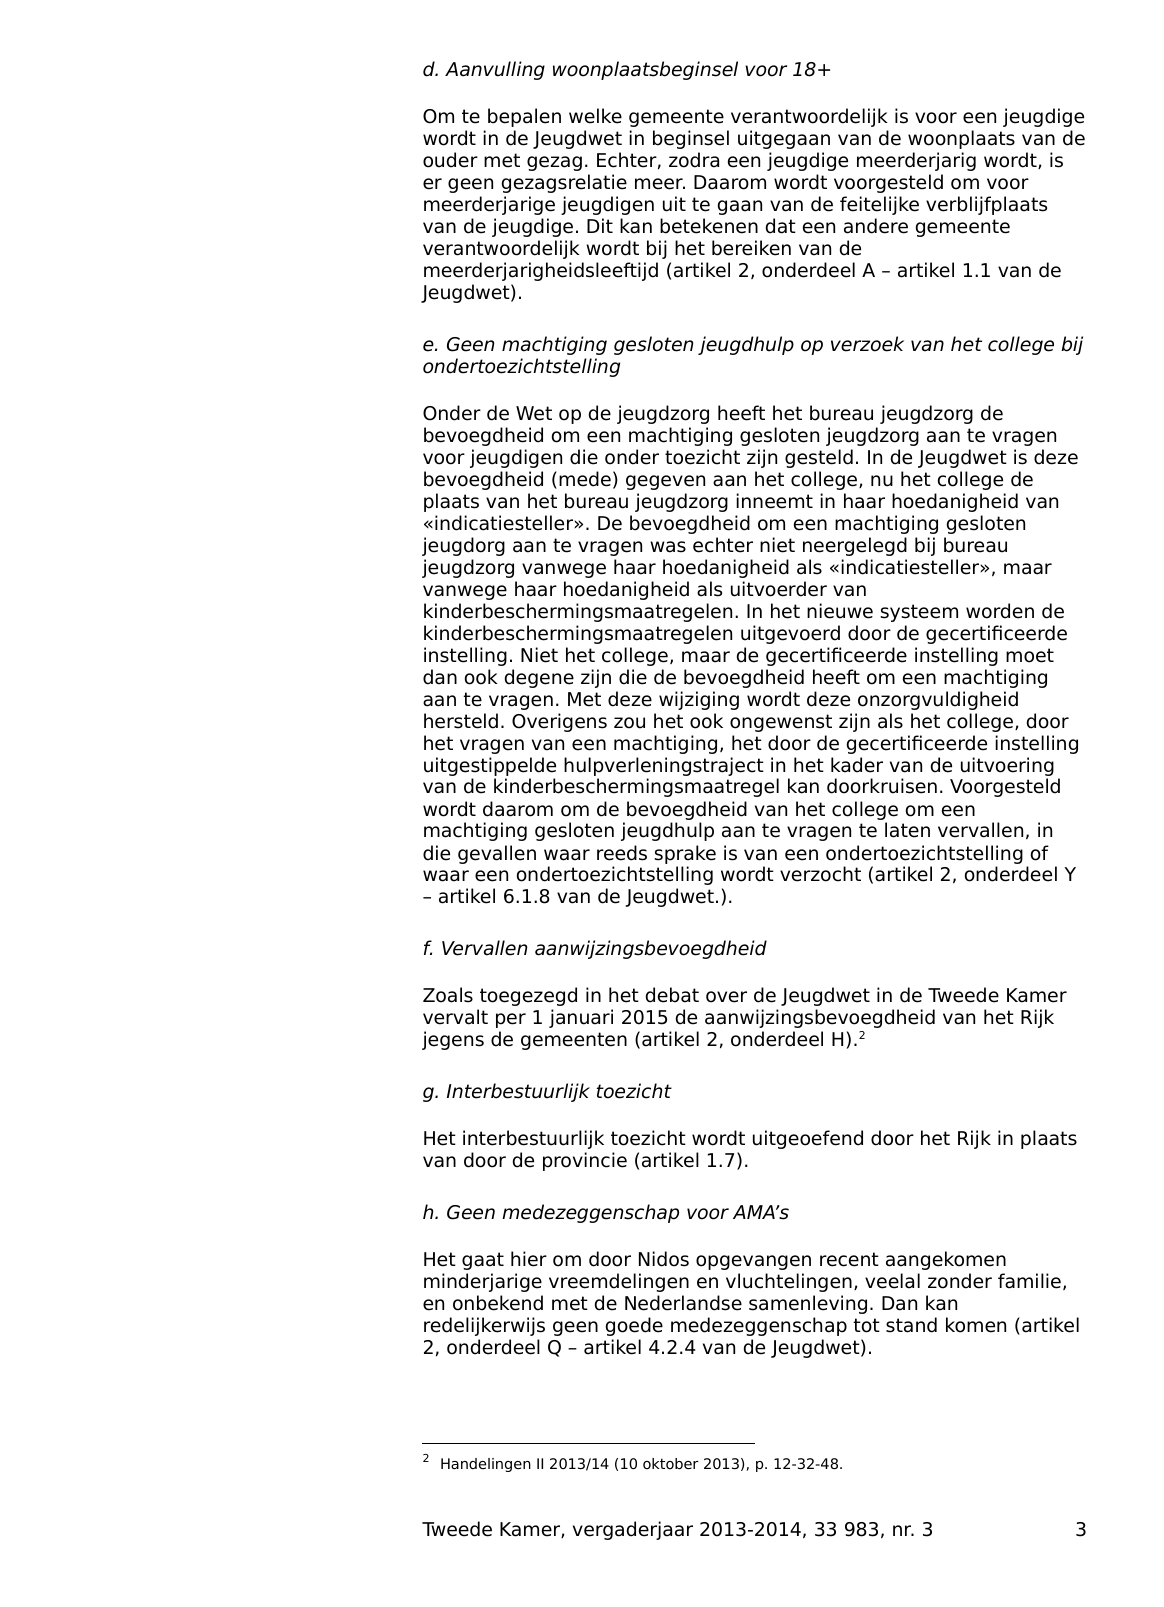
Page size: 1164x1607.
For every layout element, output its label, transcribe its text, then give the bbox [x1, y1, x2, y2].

subtitle f. Vervallen aanwijzingsbevoegdheid [422, 938, 1087, 960]
subtitle h. Geen medezeggenschap voor AMA’s [422, 1202, 1087, 1224]
subtitle e. Geen machtiging gesloten jeugdhulp op verzoek van het college bij ondertoezichtstelling [422, 334, 1087, 378]
text Het interbestuurlijk toezicht wordt uitgeoefend door het Rijk in plaats van door de provincie (artikel 1.7). [422, 1128, 1087, 1172]
text Het gaat hier om door Nidos opgevangen recent aangekomen minderjarige vreemdelingen en vluchtelingen, veelal zonder familie, en onbekend met de Nederlandse samenleving. Dan kan redelijkerwijs geen goede medezeggenschap tot stand komen (artikel 2, onderdeel Q – artikel 4.2.4 van de Jeugdwet). [422, 1249, 1087, 1359]
text Om te bepalen welke gemeente verantwoordelijk is voor een jeugdige wordt in de Jeugdwet in beginsel uitgegaan van de woonplaats van de ouder met gezag. Echter, zodra een jeugdige meerderjarig wordt, is er geen gezagsrelatie meer. Daarom wordt voorgesteld om voor meerderjarige jeugdigen uit te gaan van de feitelijke verblijfplaats van de jeugdige. Dit kan betekenen dat een andere gemeente verantwoordelijk wordt bij het bereiken van de meerderjarigheidsleeftijd (artikel 2, onderdeel A – artikel 1.1 van de Jeugdwet). [422, 106, 1087, 304]
text Zoals toegezegd in het debat over de Jeugdwet in de Tweede Kamer vervalt per 1 januari 2015 de aanwijzingsbevoegdheid van het Rijk jegens de gemeenten (artikel 2, onderdeel H). [422, 985, 1087, 1051]
subtitle d. Aanvulling woonplaatsbeginsel voor 18+ [422, 59, 1087, 81]
subtitle g. Interbestuurlijk toezicht [422, 1081, 1087, 1103]
text Onder de Wet op de jeugdzorg heeft het bureau jeugdzorg de bevoegdheid om een machtiging gesloten jeugdzorg aan te vragen voor jeugdigen die onder toezicht zijn gesteld. In de Jeugdwet is deze bevoegdheid (mede) gegeven aan het college, nu het college de plaats van het bureau jeugdzorg inneemt in haar hoedanigheid van «indicatiesteller». De bevoegdheid om een machtiging gesloten jeugdorg aan te vragen was echter niet neergelegd bij bureau jeugdzorg vanwege haar hoedanigheid als «indicatiesteller», maar vanwege haar hoedanigheid als uitvoerder van kinderbeschermingsmaatregelen. In het nieuwe systeem worden de kinderbeschermingsmaatregelen uitgevoerd door de gecertificeerde instelling. Niet het college, maar de gecertificeerde instelling moet dan ook degene zijn die de bevoegdheid heeft om een machtiging aan te vragen. Met deze wijziging wordt deze onzorgvuldigheid hersteld. Overigens zou het ook ongewenst zijn als het college, door het vragen van een machtiging, het door de gecertificeerde instelling uitgestippelde hulpverleningstraject in het kader van de uitvoering van de kinderbeschermingsmaatregel kan doorkruisen. Voorgesteld wordt daarom om de bevoegdheid van het college om een machtiging gesloten jeugdhulp aan te vragen te laten vervallen, in die gevallen waar reeds sprake is van een ondertoezichtstelling of waar een ondertoezichtstelling wordt verzocht (artikel 2, onderdeel Y – artikel 6.1.8 van de Jeugdwet.). [422, 403, 1087, 908]
text Handelingen II 2013/14 (10 oktober 2013), p. 12-32-48. [422, 1452, 1087, 1474]
